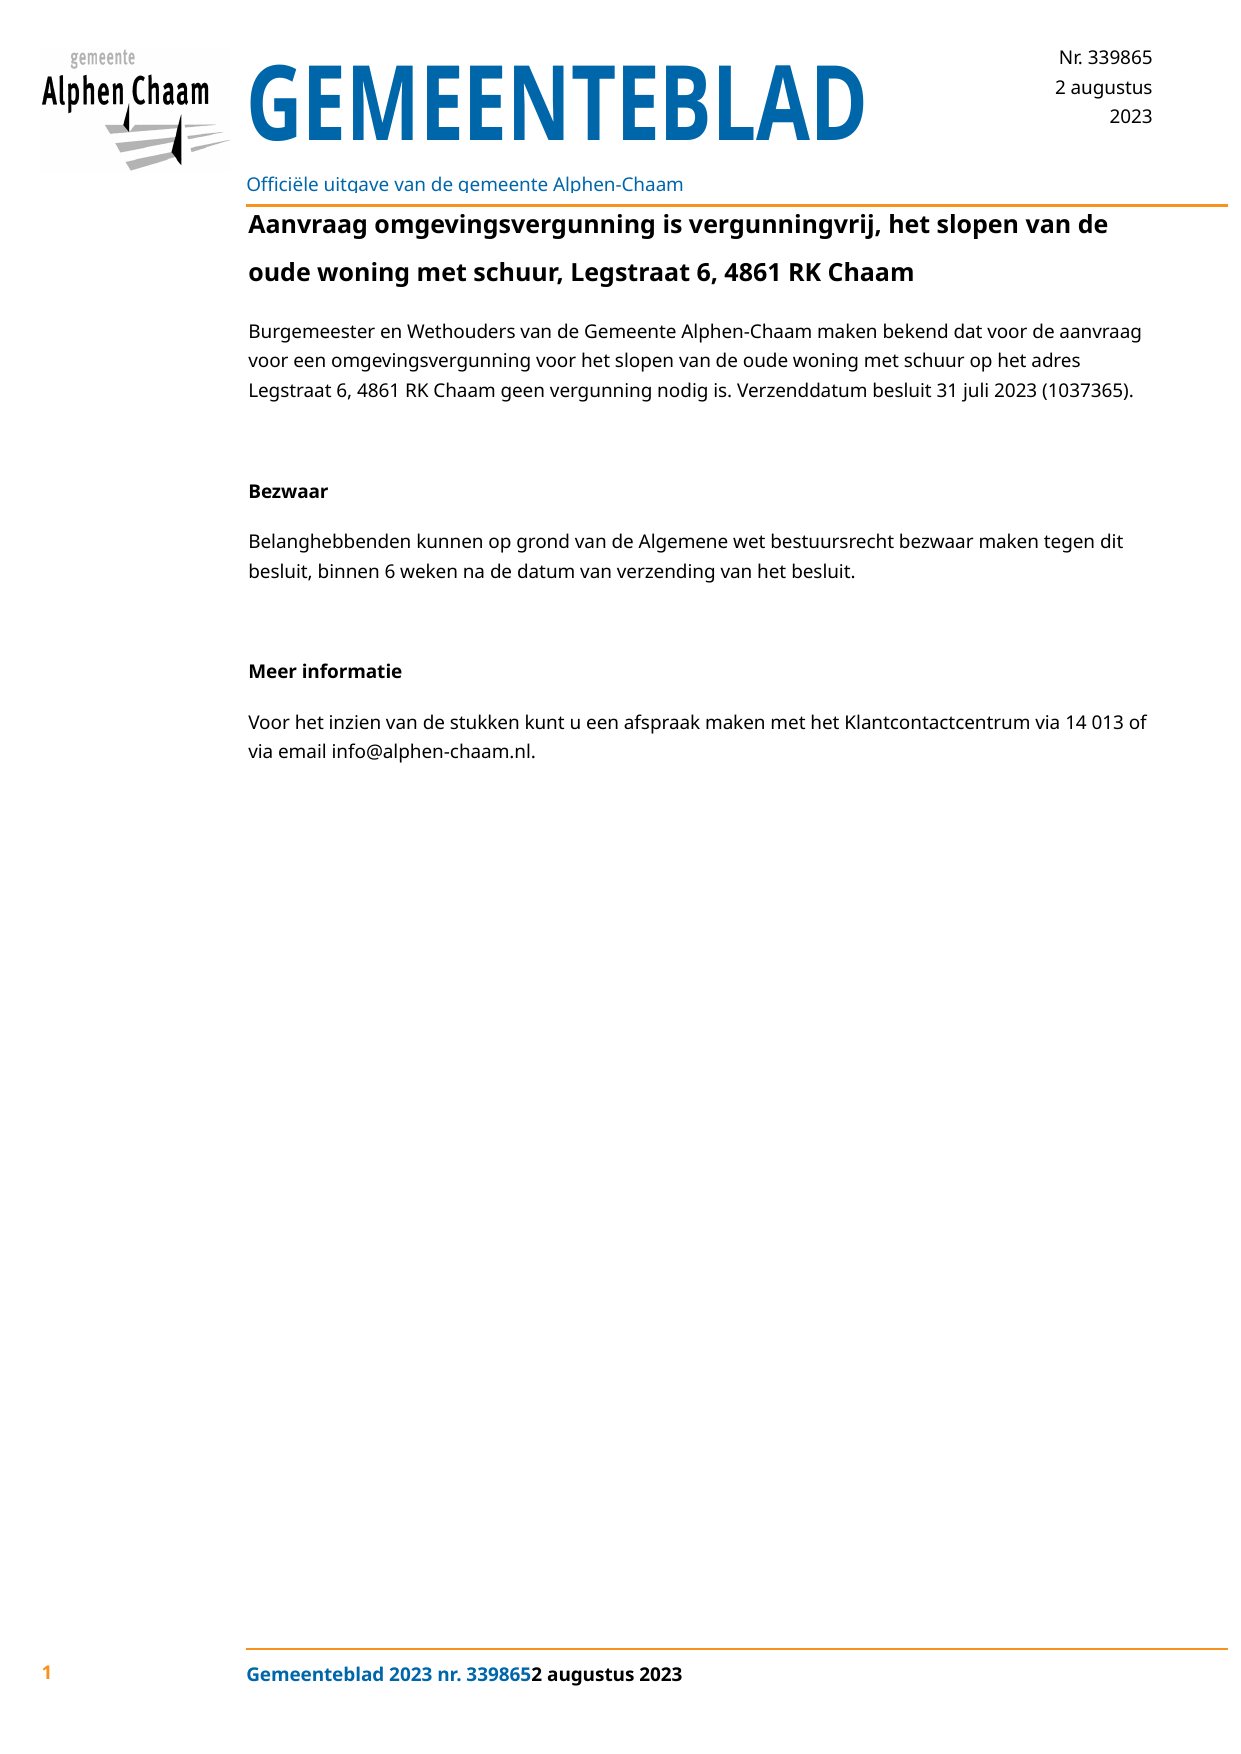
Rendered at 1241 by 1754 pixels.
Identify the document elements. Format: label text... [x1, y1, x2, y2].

text Belanghebbenden kunnen op grond van de Algemene wet bestuursrecht bezwaar maken tegen dit besluit, binnen 6 weken na de datum van verzending van het besluit. [248, 528, 1152, 584]
text Aanvraag omgevingsvergunning is vergunningvrij, het slopen van de oude woning met schuur, Legstraat 6, 4861 RK Chaam [248, 207, 1152, 288]
text Burgemeester en Wethouders van de Gemeente Alphen-Chaam maken bekend dat voor de aanvraag voor een omgevingsvergunning voor het slopen van de oude woning met schuur op het adres Legstraat 6, 4861 RK Chaam geen vergunning nodig is. Verzenddatum besluit 31 juli 2023 (1037365). [248, 318, 1152, 403]
text Voor het inzien van de stukken kunt u een afspraak maken met het Klantcontactcentrum via 14 013 of via email info@alphen-chaam.nl. [248, 709, 1152, 764]
picture [41, 47, 231, 172]
text Meer informatie [248, 659, 1152, 684]
text Bezwaar [248, 478, 1152, 504]
